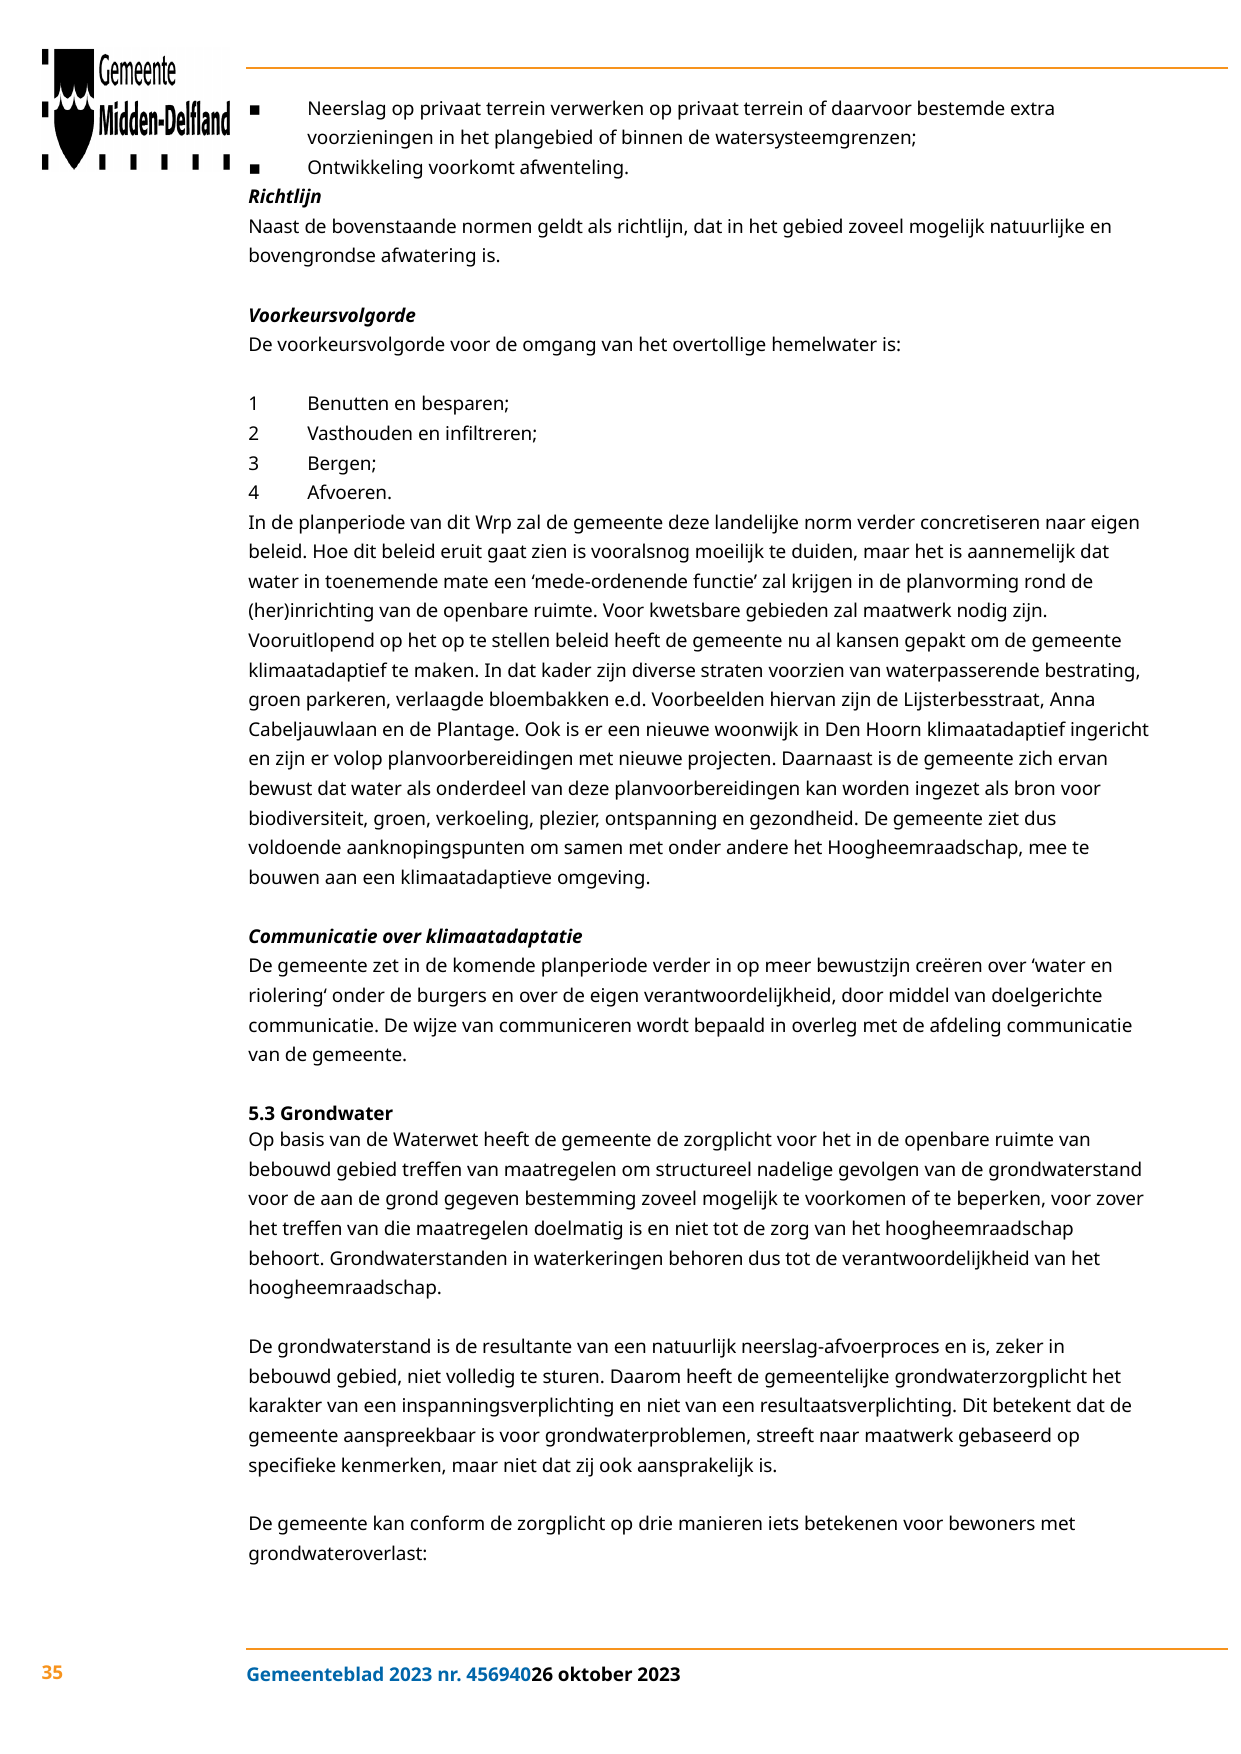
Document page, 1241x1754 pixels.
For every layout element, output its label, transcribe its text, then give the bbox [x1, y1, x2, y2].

list Afvoeren. [248, 479, 1152, 505]
list Neerslag op privaat terrein verwerken op privaat terrein of daarvoor bestemde extra voorzieningen in het plangebied of binnen de watersysteemgrenzen; [248, 95, 1152, 150]
text 5.3 Grondwater [248, 1101, 1152, 1126]
text De voorkeursvolgorde voor de omgang van het overtollige hemelwater is: [248, 331, 1152, 357]
text In de planperiode van dit Wrp zal de gemeente deze landelijke norm verder concretiseren naar eigen beleid. Hoe dit beleid eruit gaat zien is vooralsnog moeilijk te duiden, maar het is aannemelijk dat water in toenemende mate een ‘mede-ordenende functie’ zal krijgen in de planvorming rond de (her)inrichting van de openbare ruimte. Voor kwetsbare gebieden zal maatwerk nodig zijn. Vooruitlopend op het op te stellen beleid heeft de gemeente nu al kansen gepakt om de gemeente klimaatadaptief te maken. In dat kader zijn diverse straten voorzien van waterpasserende bestrating, groen parkeren, verlaagde bloembakken e.d. Voorbeelden hiervan zijn de Lijsterbesstraat, Anna Cabeljauwlaan en de Plantage. Ook is er een nieuwe woonwijk in Den Hoorn klimaatadaptief ingericht en zijn er volop planvoorbereidingen met nieuwe projecten. Daarnaast is de gemeente zich ervan bewust dat water als onderdeel van deze planvoorbereidingen kan worden ingezet als bron voor biodiversiteit, groen, verkoeling, plezier, ontspanning en gezondheid. De gemeente ziet dus voldoende aanknopingspunten om samen met onder andere het Hoogheemraadschap, mee te bouwen aan een klimaatadaptieve omgeving. [248, 509, 1152, 890]
text De gemeente kan conform de zorgplicht op drie manieren iets betekenen voor bewoners met grondwateroverlast: [248, 1510, 1152, 1566]
text Voorkeursvolgorde [248, 302, 1152, 328]
list Ontwikkeling voorkomt afwenteling. [248, 154, 1152, 180]
text Richtlijn [248, 183, 1152, 209]
text Naast de bovenstaande normen geldt als richtlijn, dat in het gebied zoveel mogelijk natuurlijke en bovengrondse afwatering is. [248, 213, 1152, 268]
list Benutten en besparen; [248, 391, 1152, 416]
text De gemeente zet in de komende planperiode verder in op meer bewustzijn creëren over ‘water en riolering‘ onder de burgers en over de eigen verantwoordelijkheid, door middel van doelgerichte communicatie. De wijze van communiceren wordt bepaald in overleg met de afdeling communicatie van de gemeente. [248, 953, 1152, 1067]
picture [41, 47, 231, 172]
list Bergen; [248, 450, 1152, 476]
text Communicatie over klimaatadaptatie [248, 923, 1152, 949]
list Vasthouden en infiltreren; [248, 420, 1152, 446]
table_header Op basis van de Waterwet heeft de gemeente de zorgplicht voor het in de openbare ruimte van bebouwd gebied treffen van maatregelen om structureel nadelige gevolgen van de grondwaterstand voor de aan de grond gegeven bestemming zoveel mogelijk te voorkomen of te beperken, voor zover het treffen van die maatregelen doelmatig is en niet tot de zorg van het hoogheemraadschap behoort. Grondwaterstanden in waterkeringen behoren dus tot de verantwoordelijkheid van het hoogheemraadschap. De grondwaterstand is de resultante van een natuurlijk neerslag-afvoerproces en is, zeker in bebouwd gebied, niet volledig te sturen. Daarom heeft de gemeentelijke grondwaterzorgplicht het karakter van een inspanningsverplichting en niet van een resultaatsverplichting. Dit betekent dat de gemeente aanspreekbaar is voor grondwaterproblemen, streeft naar maatwerk gebaseerd op specifieke kenmerken, maar niet dat zij ook aansprakelijk is. [248, 1126, 1152, 1478]
